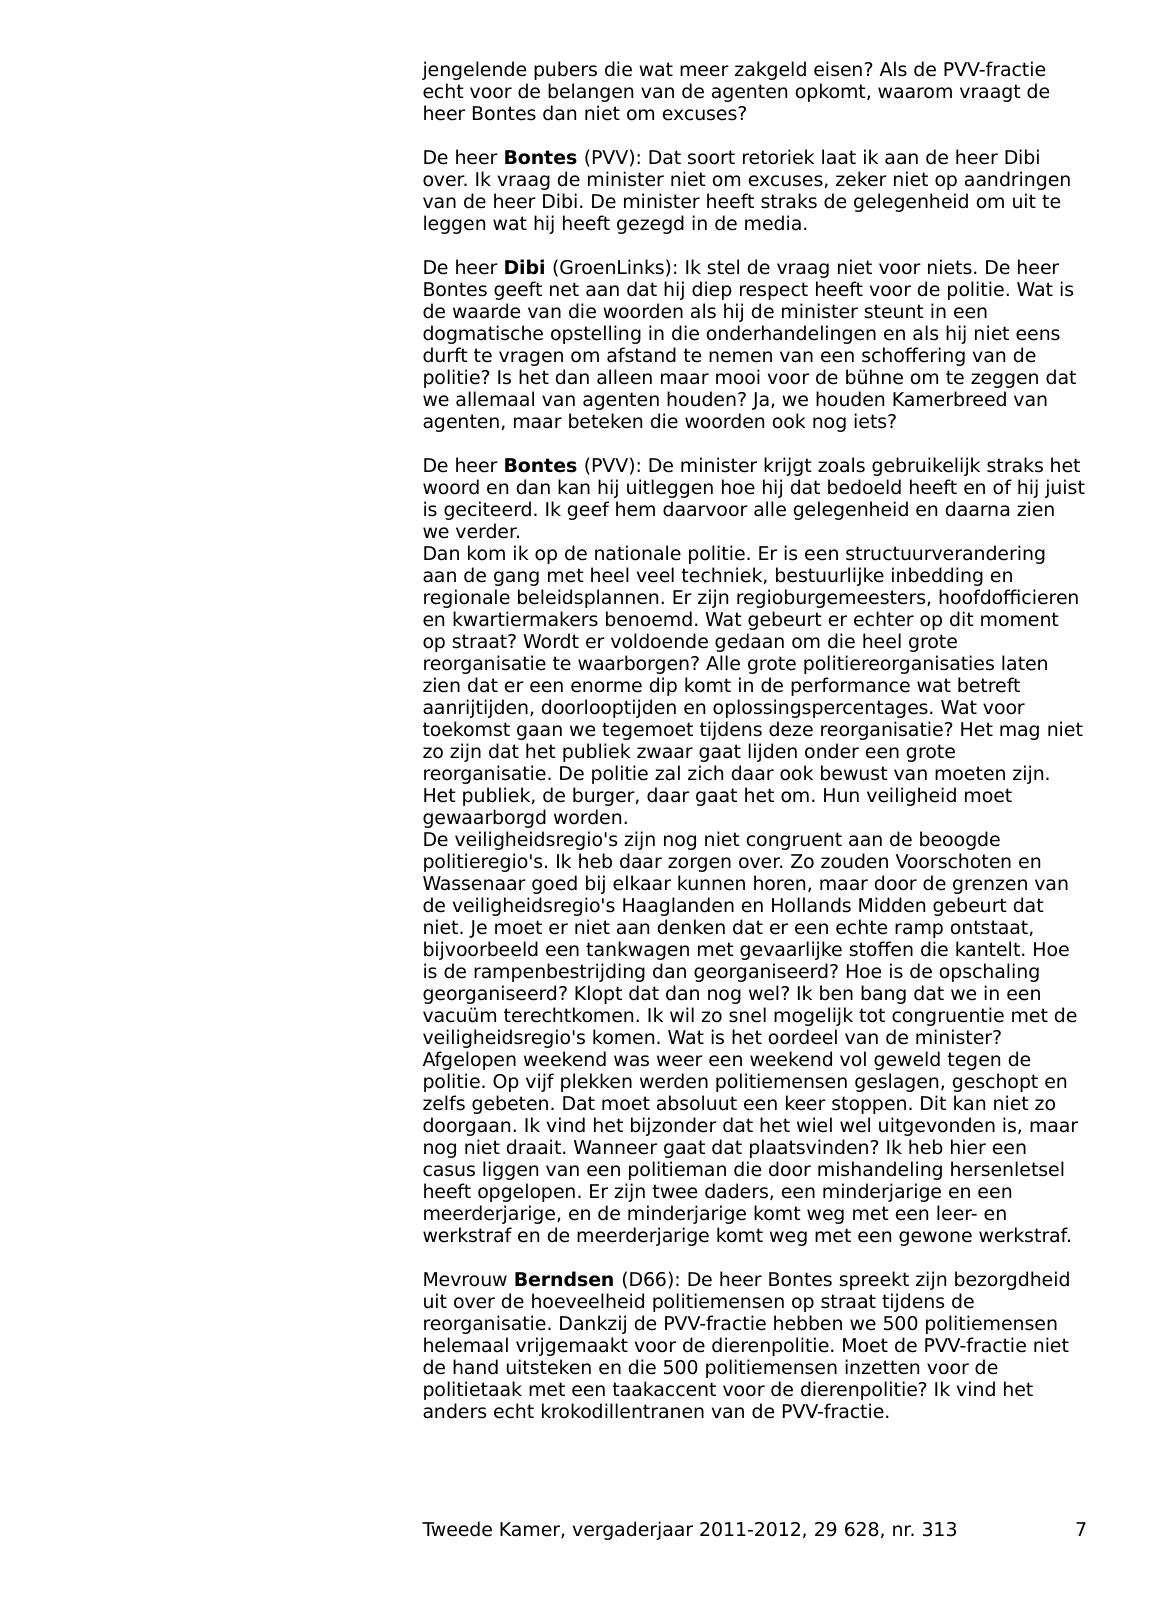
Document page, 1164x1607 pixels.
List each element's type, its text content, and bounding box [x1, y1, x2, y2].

text De heer Bontes (PVV): De minister krijgt zoals gebruikelijk straks het woord en dan kan hij uitleggen hoe hij dat bedoeld heeft en of hij juist is geciteerd. Ik geef hem daarvoor alle gelegenheid en daarna zien we verder. [422, 455, 1087, 543]
text De heer Bontes (PVV): Dat soort retoriek laat ik aan de heer Dibi over. Ik vraag de minister niet om excuses, zeker niet op aandringen van de heer Dibi. De minister heeft straks de gelegenheid om uit te leggen wat hij heeft gezegd in de media. [422, 147, 1087, 235]
text Dan kom ik op de nationale politie. Er is een structuurverandering aan de gang met heel veel techniek, bestuurlijke inbedding en regionale beleidsplannen. Er zijn regioburgemeesters, hoofdofficieren en kwartiermakers benoemd. Wat gebeurt er echter op dit moment op straat? Wordt er voldoende gedaan om die heel grote reorganisatie te waarborgen? Alle grote politiereorganisaties laten zien dat er een enorme dip komt in de performance wat betreft aanrijtijden, doorlooptijden en oplossingspercentages. Wat voor toekomst gaan we tegemoet tijdens deze reorganisatie? Het mag niet zo zijn dat het publiek zwaar gaat lijden onder een grote reorganisatie. De politie zal zich daar ook bewust van moeten zijn. Het publiek, de burger, daar gaat het om. Hun veiligheid moet gewaarborgd worden. [422, 543, 1087, 829]
text De heer Dibi (GroenLinks): Ik stel de vraag niet voor niets. De heer Bontes geeft net aan dat hij diep respect heeft voor de politie. Wat is de waarde van die woorden als hij de minister steunt in een dogmatische opstelling in die onderhandelingen en als hij niet eens durft te vragen om afstand te nemen van een schoffering van de politie? Is het dan alleen maar mooi voor de bühne om te zeggen dat we allemaal van agenten houden? Ja, we houden Kamerbreed van agenten, maar beteken die woorden ook nog iets? [422, 257, 1087, 433]
text De veiligheidsregio's zijn nog niet congruent aan de beoogde politieregio's. Ik heb daar zorgen over. Zo zouden Voorschoten en Wassenaar goed bij elkaar kunnen horen, maar door de grenzen van de veiligheidsregio's Haaglanden en Hollands Midden gebeurt dat niet. Je moet er niet aan denken dat er een echte ramp ontstaat, bijvoorbeeld een tankwagen met gevaarlijke stoffen die kantelt. Hoe is de rampenbestrijding dan georganiseerd? Hoe is de opschaling georganiseerd? Klopt dat dan nog wel? Ik ben bang dat we in een vacuüm terechtkomen. Ik wil zo snel mogelijk tot congruentie met de veiligheidsregio's komen. Wat is het oordeel van de minister? [422, 829, 1087, 1049]
text jengelende pubers die wat meer zakgeld eisen? Als de PVV-fractie echt voor de belangen van de agenten opkomt, waarom vraagt de heer Bontes dan niet om excuses? [422, 59, 1087, 125]
text Mevrouw Berndsen (D66): De heer Bontes spreekt zijn bezorgdheid uit over de hoeveelheid politiemensen op straat tijdens de reorganisatie. Dankzij de PVV-fractie hebben we 500 politiemensen helemaal vrijgemaakt voor de dierenpolitie. Moet de PVV-fractie niet de hand uitsteken en die 500 politiemensen inzetten voor de politietaak met een taakaccent voor de dierenpolitie? Ik vind het anders echt krokodillentranen van de PVV-fractie. [422, 1269, 1087, 1423]
text Afgelopen weekend was weer een weekend vol geweld tegen de politie. Op vijf plekken werden politiemensen geslagen, geschopt en zelfs gebeten. Dat moet absoluut een keer stoppen. Dit kan niet zo doorgaan. Ik vind het bijzonder dat het wiel wel uitgevonden is, maar nog niet draait. Wanneer gaat dat plaatsvinden? Ik heb hier een casus liggen van een politieman die door mishandeling hersenletsel heeft opgelopen. Er zijn twee daders, een minderjarige en een meerderjarige, en de minderjarige komt weg met een leer- en werkstraf en de meerderjarige komt weg met een gewone werkstraf. [422, 1049, 1087, 1247]
